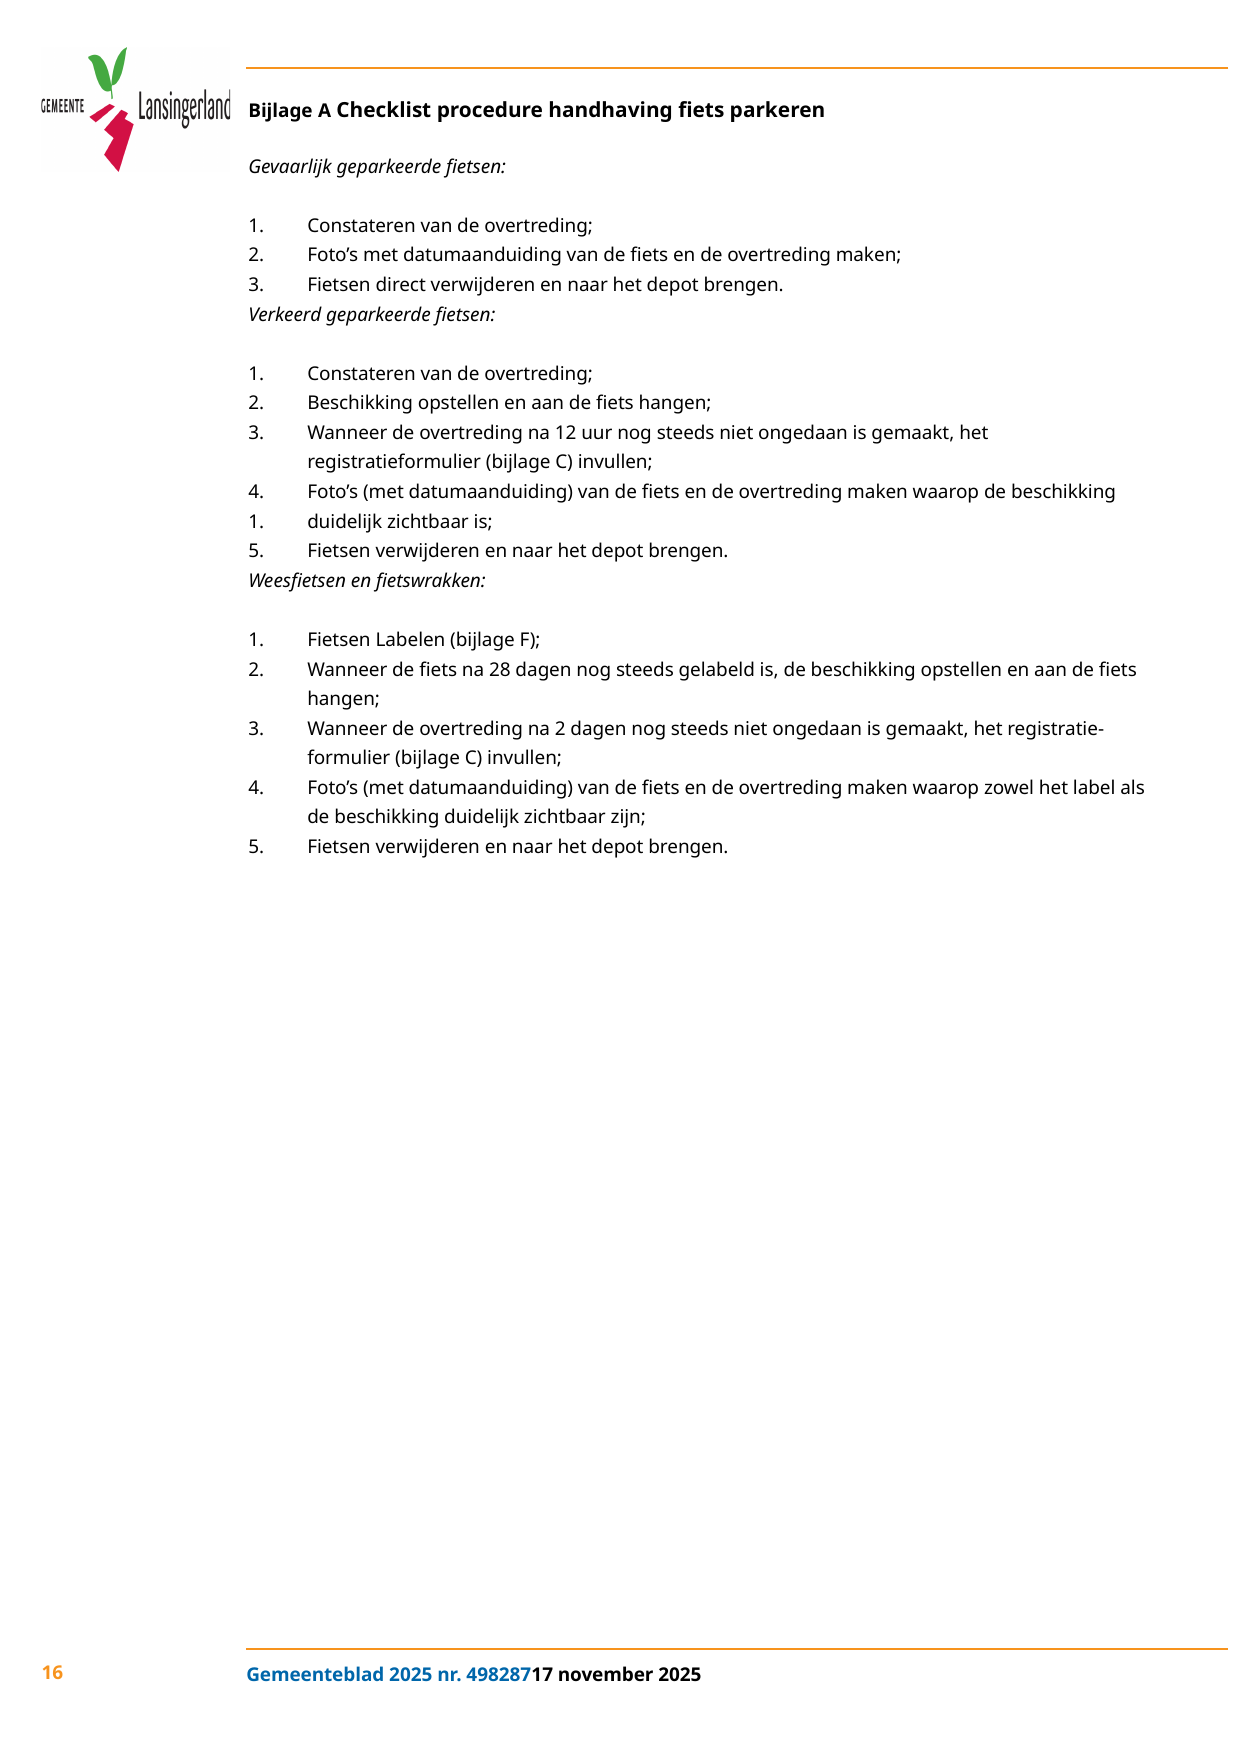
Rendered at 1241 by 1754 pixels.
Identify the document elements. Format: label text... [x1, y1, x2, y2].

list Wanneer de fiets na 28 dagen nog steeds gelabeld is, de beschikking opstellen en aan de fiets hangen; [248, 656, 1152, 711]
list Foto’s (met datumaanduiding) van de fiets en de overtreding maken waarop zowel het label als de beschikking duidelijk zichtbaar zijn; [248, 774, 1152, 829]
list Constateren van de overtreding; [248, 360, 1152, 386]
list Beschikking opstellen en aan de fiets hangen; [248, 389, 1152, 415]
text Bijlage A Checklist procedure handhaving fiets parkeren [248, 95, 1152, 123]
picture [41, 47, 231, 172]
text Weesfietsen en fietswrakken: [248, 567, 1152, 593]
list Foto’s (met datumaanduiding) van de fiets en de overtreding maken waarop de beschikking [248, 478, 1152, 504]
text Gevaarlijk geparkeerde fietsen: [248, 153, 1152, 179]
text Verkeerd geparkeerde fietsen: [248, 301, 1152, 327]
list Constateren van de overtreding; [248, 212, 1152, 238]
list duidelijk zichtbaar is; [248, 508, 1152, 534]
list Fietsen Labelen (bijlage F); [248, 626, 1152, 652]
list Wanneer de overtreding na 12 uur nog steeds niet ongedaan is gemaakt, het registratieformulier (bijlage C) invullen; [248, 419, 1152, 474]
list Fietsen direct verwijderen en naar het depot brengen. [248, 271, 1152, 297]
list Wanneer de overtreding na 2 dagen nog steeds niet ongedaan is gemaakt, het registratie- formulier (bijlage C) invullen; [248, 715, 1152, 770]
list Fietsen verwijderen en naar het depot brengen. [248, 833, 1152, 859]
list Foto’s met datumaanduiding van de fiets en de overtreding maken; [248, 242, 1152, 267]
list Fietsen verwijderen en naar het depot brengen. [248, 537, 1152, 563]
